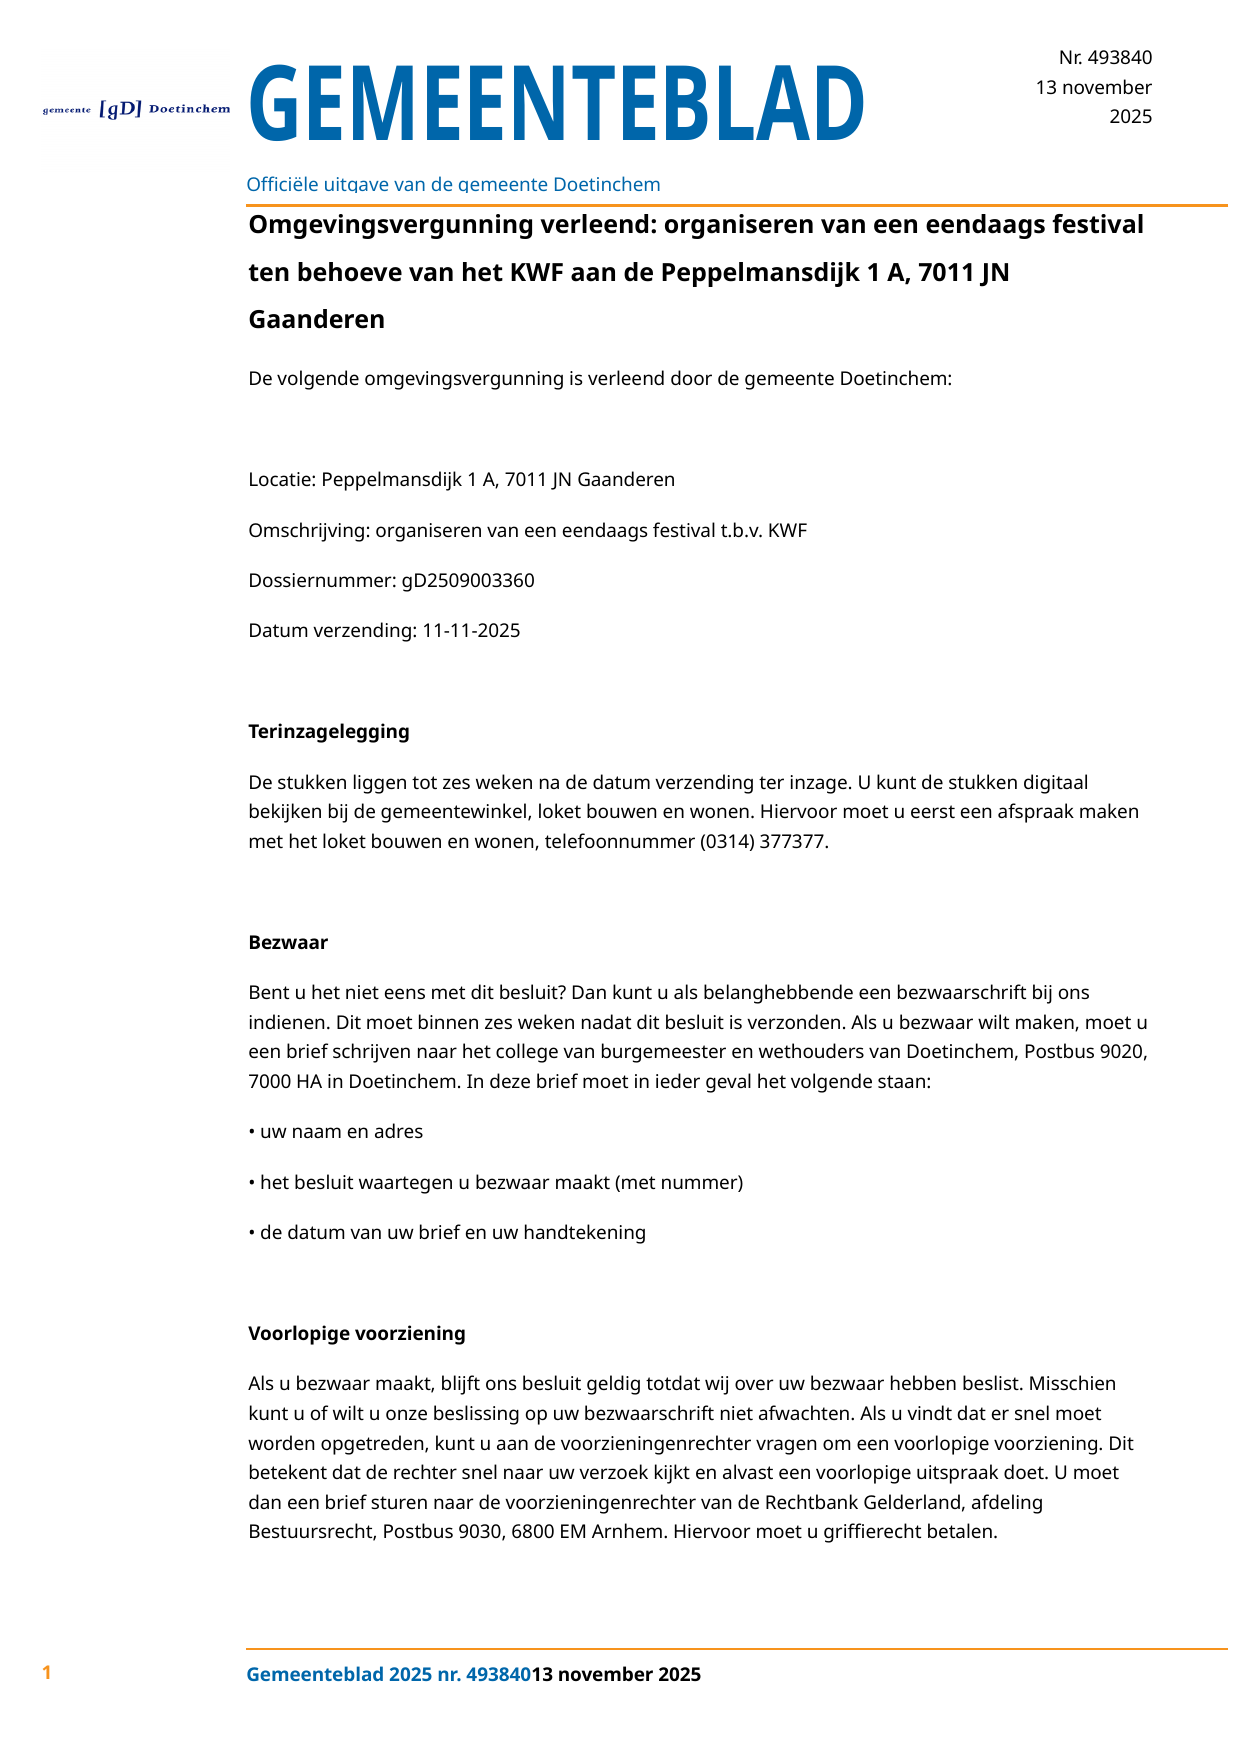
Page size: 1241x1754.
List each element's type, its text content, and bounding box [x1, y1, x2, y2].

text De stukken liggen tot zes weken na de datum verzending ter inzage. U kunt de stukken digitaal bekijken bij de gemeentewinkel, loket bouwen en wonen. Hiervoor moet u eerst een afspraak maken met het loket bouwen en wonen, telefoonnummer (0314) 377377. [248, 769, 1152, 854]
text Dossiernummer: gD2509003360 [248, 567, 1152, 593]
text • het besluit waartegen u bezwaar maakt (met nummer) [248, 1169, 1152, 1194]
text Bent u het niet eens met dit besluit? Dan kunt u als belanghebbende een bezwaarschrift bij ons indienen. Dit moet binnen zes weken nadat dit besluit is verzonden. Als u bezwaar wilt maken, moet u een brief schrijven naar het college van burgemeester en wethouders van Doetinchem, Postbus 9020, 7000 HA in Doetinchem. In deze brief moet in ieder geval het volgende staan: [248, 979, 1152, 1094]
text De volgende omgevingsvergunning is verleend door de gemeente Doetinchem: [248, 366, 1152, 391]
picture [41, 47, 231, 172]
text Terinzagelegging [248, 718, 1152, 744]
text Datum verzending: 11-11-2025 [248, 618, 1152, 643]
text Bezwaar [248, 929, 1152, 954]
text • uw naam en adres [248, 1118, 1152, 1144]
text Locatie: Peppelmansdijk 1 A, 7011 JN Gaanderen [248, 466, 1152, 492]
text Voorlopige voorziening [248, 1320, 1152, 1346]
text • de datum van uw brief en uw handtekening [248, 1219, 1152, 1245]
text Als u bezwaar maakt, blijft ons besluit geldig totdat wij over uw bezwaar hebben beslist. Misschien kunt u of wilt u onze beslissing op uw bezwaarschrift niet afwachten. Als u vindt dat er snel moet worden opgetreden, kunt u aan de voorzieningenrechter vragen om een voorlopige voorziening. Dit betekent dat de rechter snel naar uw verzoek kijkt en alvast een voorlopige uitspraak doet. U moet dan een brief sturen naar de voorzieningenrechter van de Rechtbank Gelderland, afdeling Bestuursrecht, Postbus 9030, 6800 EM Arnhem. Hiervoor moet u griffierecht betalen. [248, 1371, 1152, 1544]
text Omschrijving: organiseren van een eendaags festival t.b.v. KWF [248, 517, 1152, 542]
text Omgevingsvergunning verleend: organiseren van een eendaags festival ten behoeve van het KWF aan de Peppelmansdijk 1 A, 7011 JN Gaanderen [248, 207, 1152, 336]
